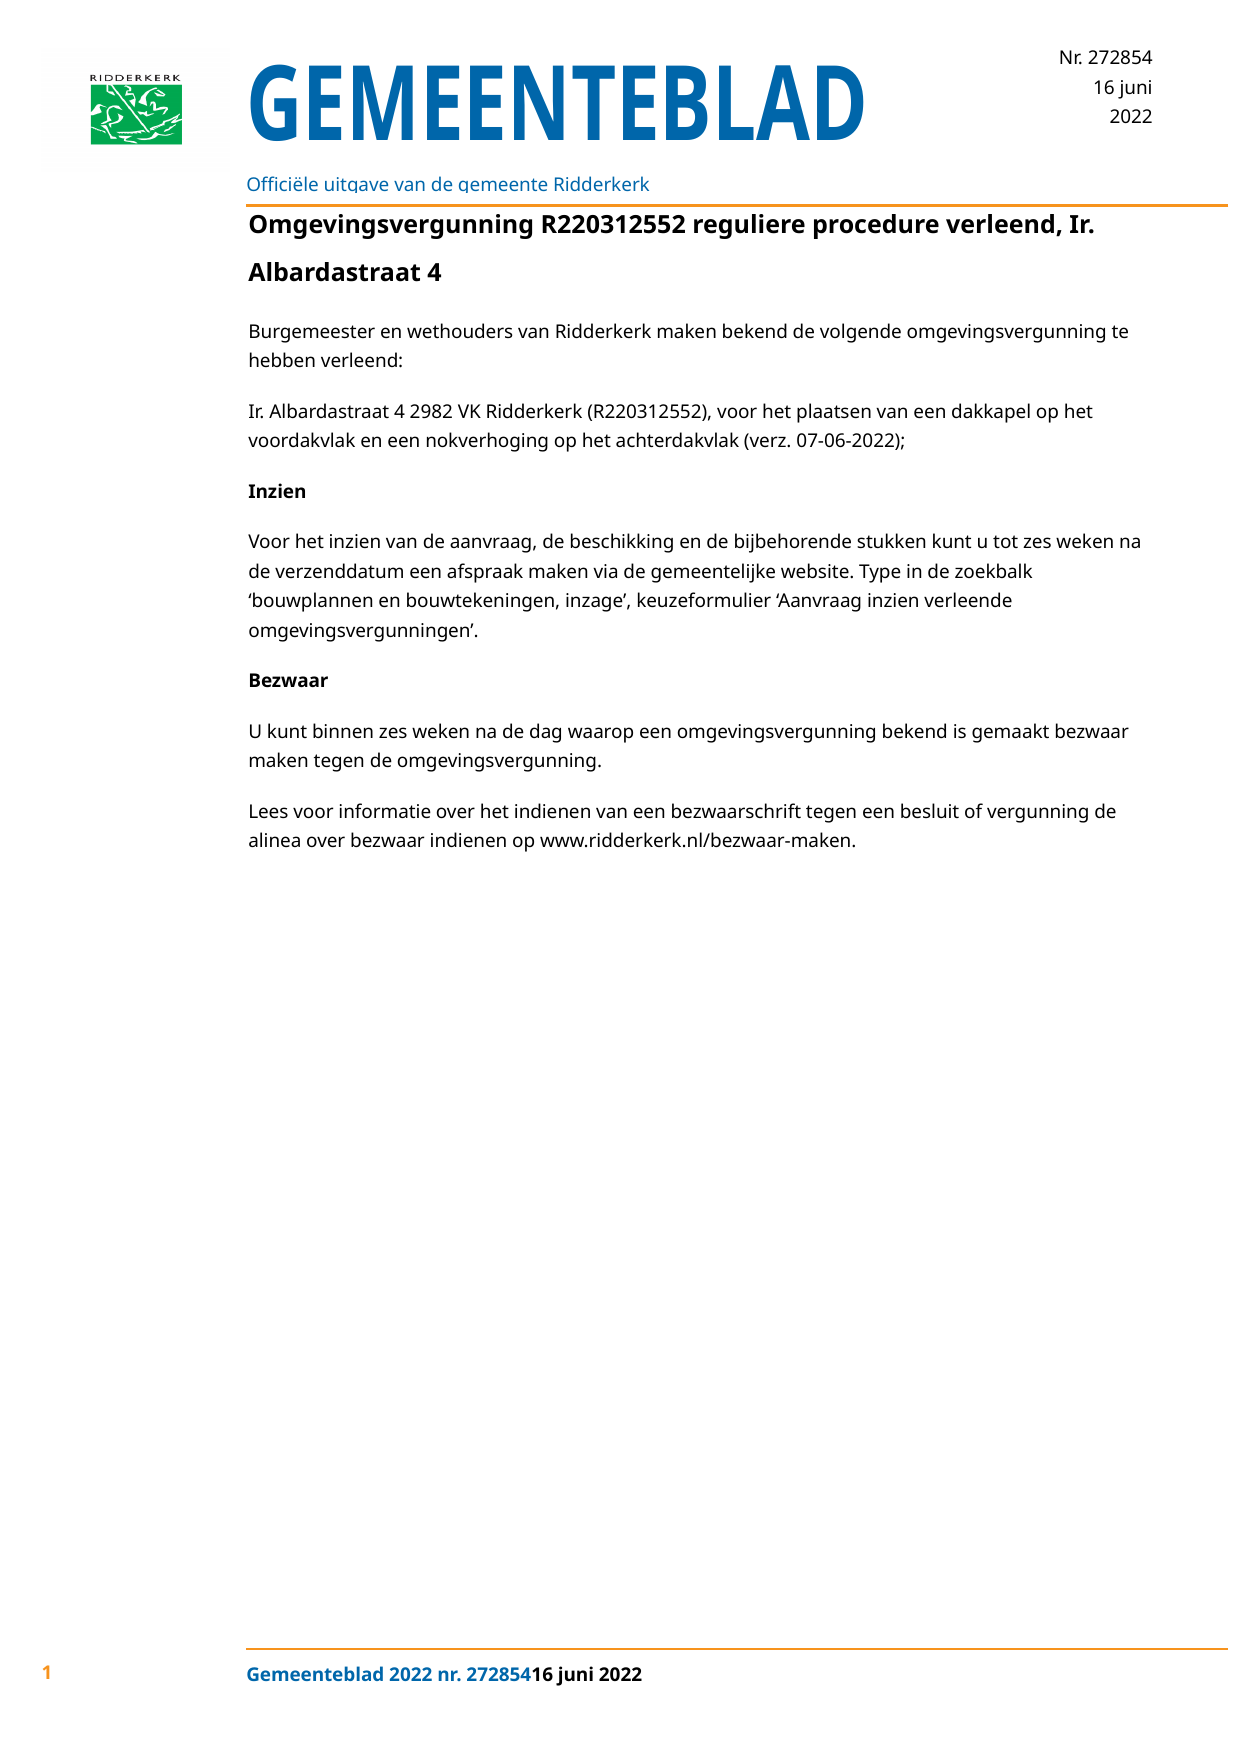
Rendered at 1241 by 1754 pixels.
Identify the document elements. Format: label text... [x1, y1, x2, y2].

text Bezwaar [248, 667, 1152, 693]
text Lees voor informatie over het indienen van een bezwaarschrift tegen een besluit of vergunning de alinea over bezwaar indienen op www.ridderkerk.nl/bezwaar-maken. [248, 798, 1152, 853]
text Burgemeester en wethouders van Ridderkerk maken bekend de volgende omgevingsvergunning te hebben verleend: [248, 318, 1152, 373]
text Inzien [248, 478, 1152, 504]
text U kunt binnen zes weken na de dag waarop een omgevingsvergunning bekend is gemaakt bezwaar maken tegen de omgevingsvergunning. [248, 718, 1152, 773]
picture [41, 47, 231, 172]
text Omgevingsvergunning R220312552 reguliere procedure verleend, Ir. Albardastraat 4 [248, 207, 1152, 288]
text Ir. Albardastraat 4 2982 VK Ridderkerk (R220312552), voor het plaatsen van een dakkapel op het voordakvlak en een nokverhoging op het achterdakvlak (verz. 07-06-2022); [248, 398, 1152, 453]
text Voor het inzien van de aanvraag, de beschikking en de bijbehorende stukken kunt u tot zes weken na de verzenddatum een afspraak maken via de gemeentelijke website. Type in de zoekbalk ‘bouwplannen en bouwtekeningen, inzage’, keuzeformulier ‘Aanvraag inzien verleende omgevingsvergunningen’. [248, 528, 1152, 643]
